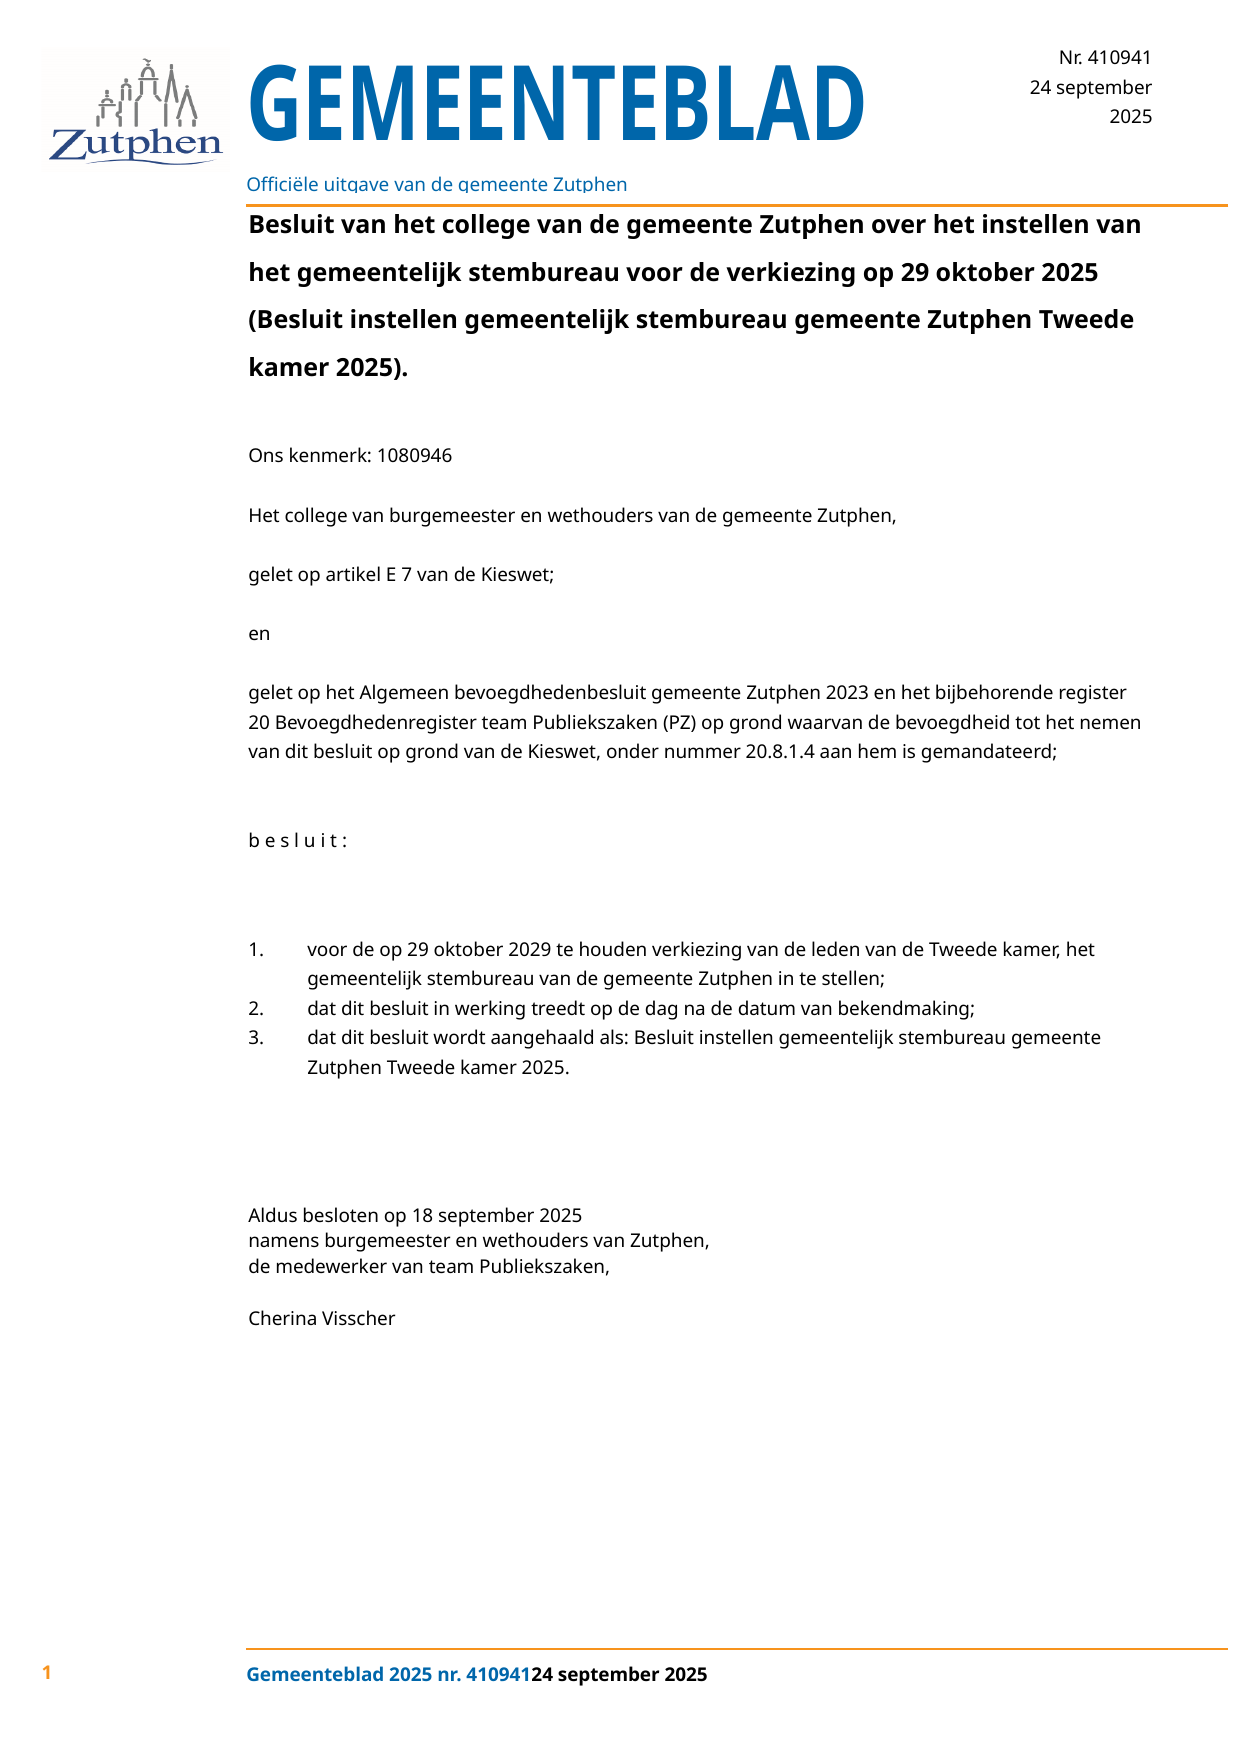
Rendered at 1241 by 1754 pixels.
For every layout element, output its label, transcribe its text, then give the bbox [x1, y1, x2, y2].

text Aldus besloten op 18 september 2025 [248, 1202, 1152, 1228]
text en [248, 620, 1152, 646]
text namens burgemeester en wethouders van Zutphen, [248, 1228, 1152, 1253]
text Cherina Visscher [248, 1305, 1152, 1331]
list dat dit besluit in werking treedt op de dag na de datum van bekendmaking; [248, 995, 1152, 1021]
text Ons kenmerk: 1080946 [248, 443, 1152, 468]
list voor de op 29 oktober 2029 te houden verkiezing van de leden van de Tweede kamer, het gemeentelijk stembureau van de gemeente Zutphen in te stellen; [248, 936, 1152, 991]
text gelet op artikel E 7 van de Kieswet; [248, 561, 1152, 587]
list dat dit besluit wordt aangehaald als: Besluit instellen gemeentelijk stembureau gemeente Zutphen Tweede kamer 2025. [248, 1024, 1152, 1080]
text Besluit van het college van de gemeente Zutphen over het instellen van het gemeentelijk stembureau voor de verkiezing op 29 oktober 2025 (Besluit instellen gemeentelijk stembureau gemeente Zutphen Tweede kamer 2025). [248, 207, 1152, 384]
text gelet op het Algemeen bevoegdhedenbesluit gemeente Zutphen 2023 en het bijbehorende register 20 Bevoegdhedenregister team Publiekszaken (PZ) op grond waarvan de bevoegdheid tot het nemen van dit besluit op grond van de Kieswet, onder nummer 20.8.1.4 aan hem is gemandateerd; [248, 679, 1152, 764]
text Het college van burgemeester en wethouders van de gemeente Zutphen, [248, 502, 1152, 528]
picture [41, 47, 231, 172]
text de medewerker van team Publiekszaken, [248, 1253, 1152, 1279]
text b e s l u i t : [248, 827, 1152, 853]
